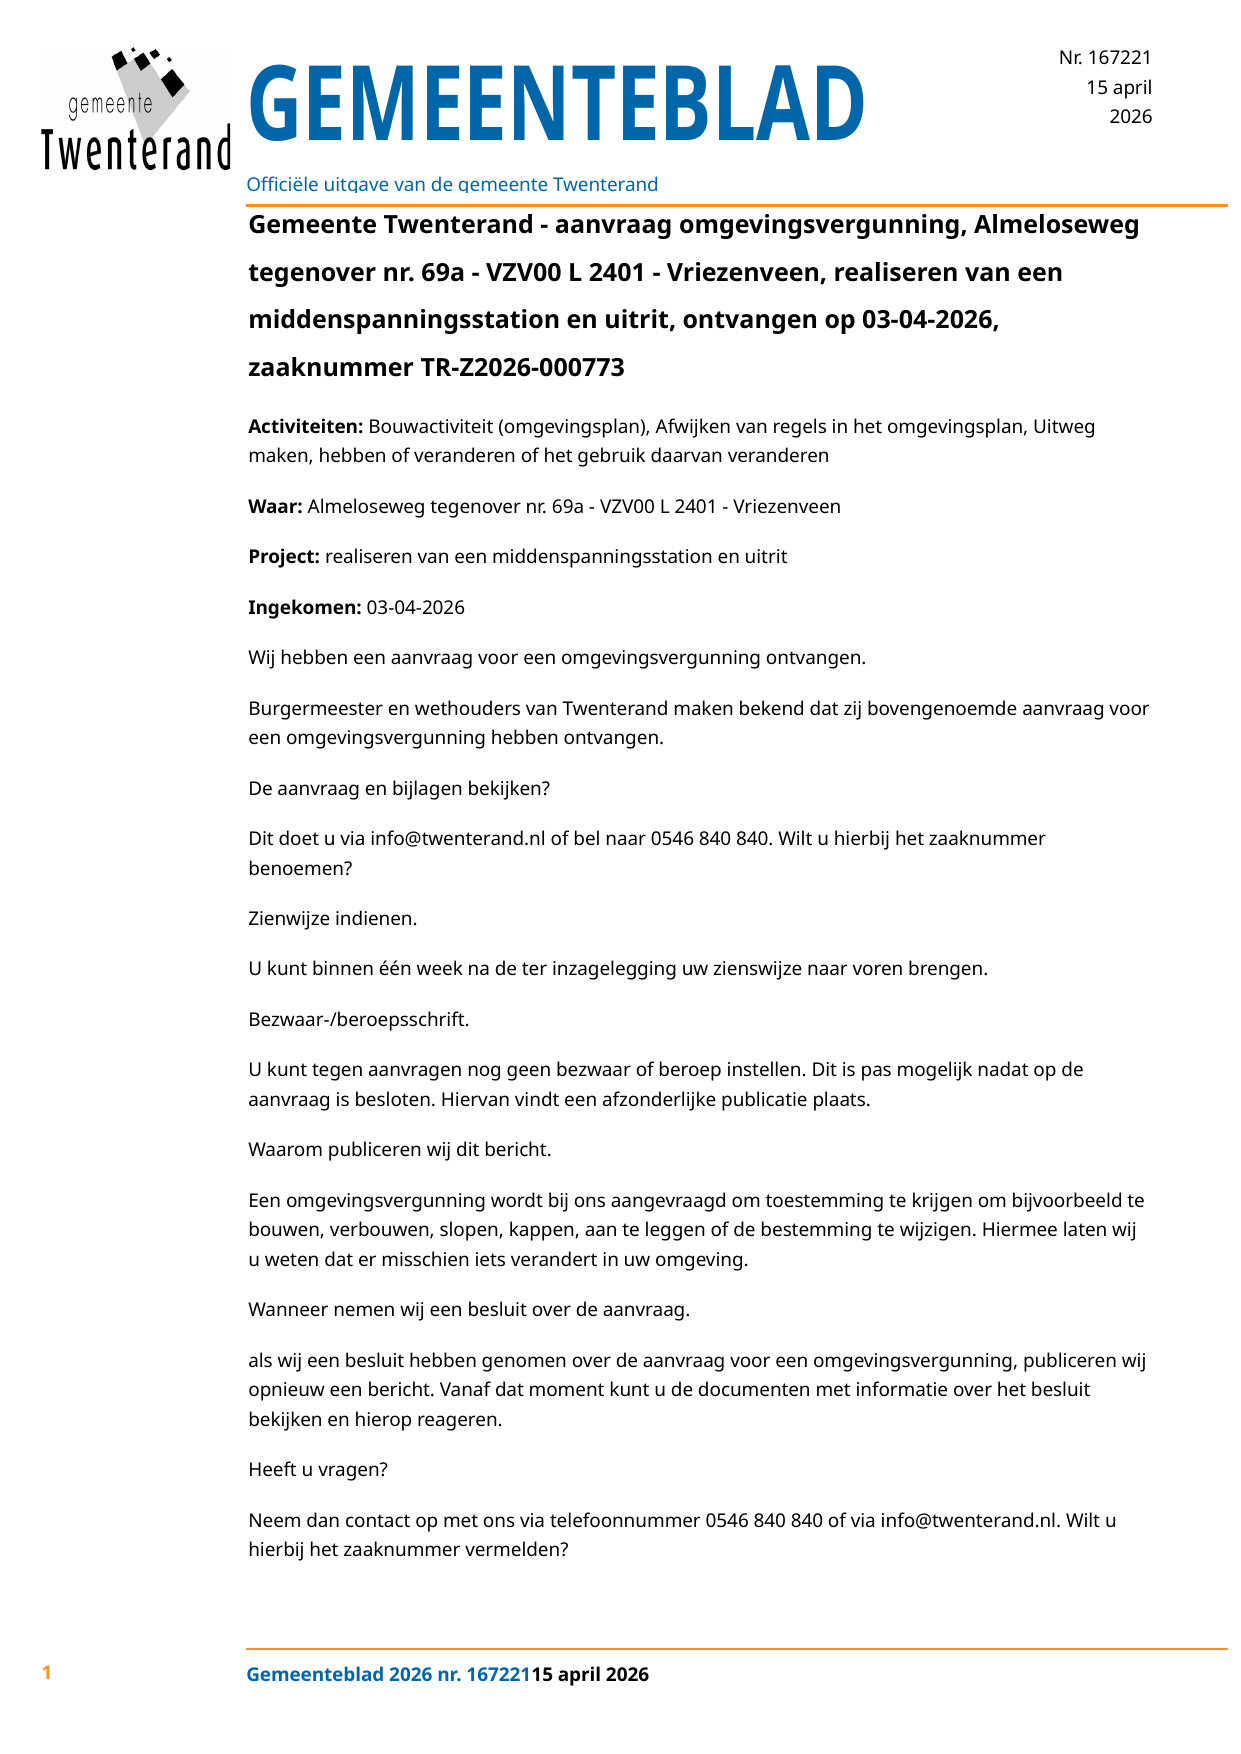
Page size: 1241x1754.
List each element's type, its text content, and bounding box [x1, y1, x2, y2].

text Bezwaar-/beroepsschrift. [248, 1006, 1152, 1032]
text Project: realiseren van een middenspanningsstation en uitrit [248, 543, 1152, 569]
text Zienwijze indienen. [248, 905, 1152, 931]
text Een omgevingsvergunning wordt bij ons aangevraagd om toestemming te krijgen om bijvoorbeeld te bouwen, verbouwen, slopen, kappen, aan te leggen of de bestemming te wijzigen. Hiermee laten wij u weten dat er misschien iets verandert in uw omgeving. [248, 1187, 1152, 1272]
text De aanvraag en bijlagen bekijken? [248, 775, 1152, 801]
text Gemeente Twenterand - aanvraag omgevingsvergunning, Almeloseweg tegenover nr. 69a - VZV00 L 2401 - Vriezenveen, realiseren van een middenspanningsstation en uitrit, ontvangen op 03-04-2026, zaaknummer TR-Z2026-000773 [248, 207, 1152, 384]
text als wij een besluit hebben genomen over de aanvraag voor een omgevingsvergunning, publiceren wij opnieuw een bericht. Vanaf dat moment kunt u de documenten met informatie over het besluit bekijken en hierop reageren. [248, 1347, 1152, 1432]
text Waar: Almeloseweg tegenover nr. 69a - VZV00 L 2401 - Vriezenveen [248, 493, 1152, 519]
text Activiteiten: Bouwactiviteit (omgevingsplan), Afwijken van regels in het omgevingsplan, Uitweg maken, hebben of veranderen of het gebruik daarvan veranderen [248, 413, 1152, 468]
text Dit doet u via info@twenterand.nl of bel naar 0546 840 840. Wilt u hierbij het zaaknummer benoemen? [248, 825, 1152, 881]
text U kunt tegen aanvragen nog geen bezwaar of beroep instellen. Dit is pas mogelijk nadat op de aanvraag is besloten. Hiervan vindt een afzonderlijke publicatie plaats. [248, 1056, 1152, 1112]
text Wij hebben een aanvraag voor een omgevingsvergunning ontvangen. [248, 644, 1152, 670]
text Burgermeester en wethouders van Twenterand maken bekend dat zij bovengenoemde aanvraag voor een omgevingsvergunning hebben ontvangen. [248, 695, 1152, 750]
text Wanneer nemen wij een besluit over de aanvraag. [248, 1296, 1152, 1322]
text U kunt binnen één week na de ter inzagelegging uw zienswijze naar voren brengen. [248, 956, 1152, 981]
text Heeft u vragen? [248, 1456, 1152, 1482]
text Neem dan contact op met ons via telefoonnummer 0546 840 840 of via info@twenterand.nl. Wilt u hierbij het zaaknummer vermelden? [248, 1507, 1152, 1562]
text Waarom publiceren wij dit bericht. [248, 1136, 1152, 1162]
text Ingekomen: 03-04-2026 [248, 594, 1152, 620]
picture [41, 47, 231, 172]
